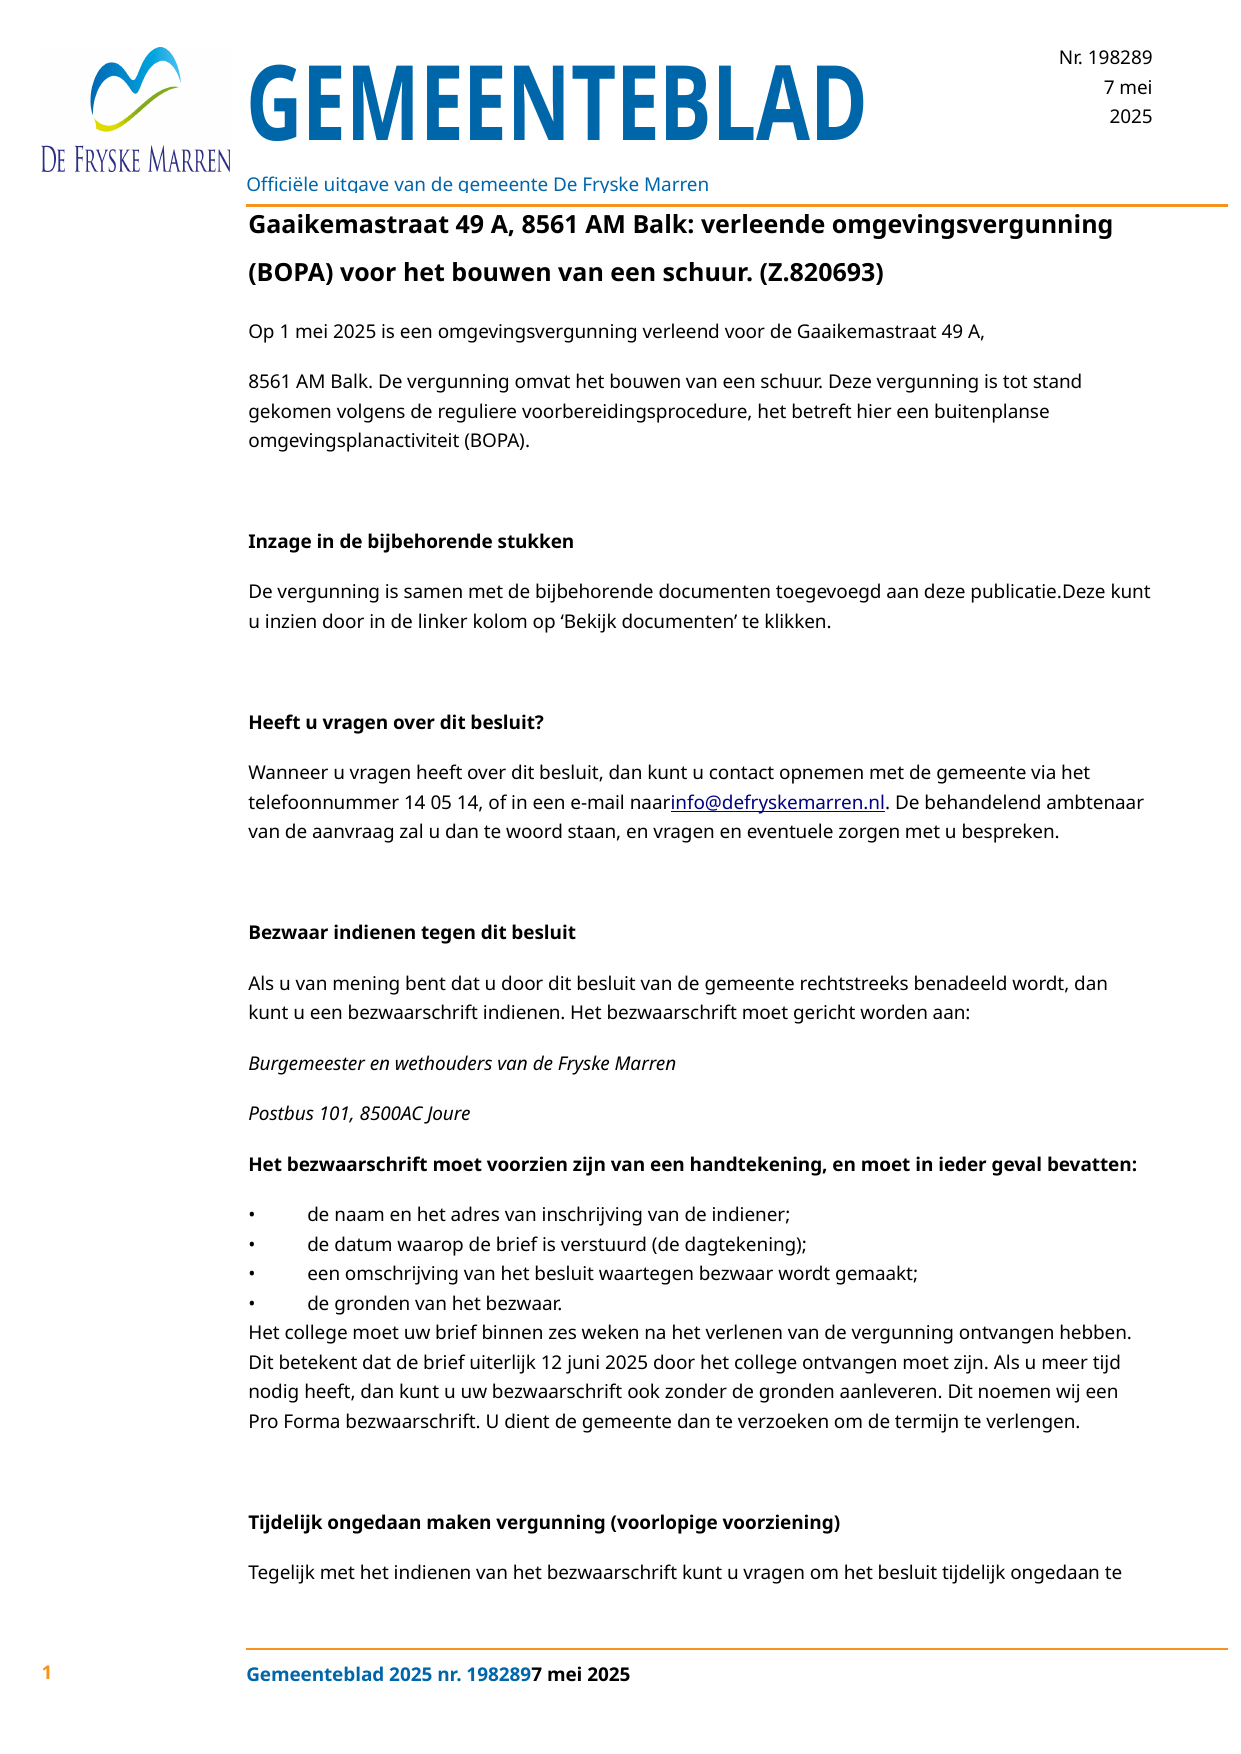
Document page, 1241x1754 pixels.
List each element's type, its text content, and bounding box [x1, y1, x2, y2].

text Op 1 mei 2025 is een omgevingsvergunning verleend voor de Gaaikemastraat 49 A, [248, 318, 1152, 344]
text Tegelijk met het indienen van het bezwaarschrift kunt u vragen om het besluit tijdelijk ongedaan te [248, 1559, 1152, 1585]
text Burgemeester en wethouders van de Fryske Marren [248, 1050, 1152, 1076]
text Als u van mening bent dat u door dit besluit van de gemeente rechtstreeks benadeeld wordt, dan kunt u een bezwaarschrift indienen. Het bezwaarschrift moet gericht worden aan: [248, 970, 1152, 1025]
text De vergunning is samen met de bijbehorende documenten toegevoegd aan deze publicatie.Deze kunt u inzien door in de linker kolom op ‘Bekijk documenten’ te klikken. [248, 579, 1152, 634]
list de datum waarop de brief is verstuurd (de dagtekening); [248, 1231, 1152, 1257]
picture [41, 47, 231, 172]
text Tijdelijk ongedaan maken vergunning (voorlopige voorziening) [248, 1509, 1152, 1535]
text Inzage in de bijbehorende stukken [248, 528, 1152, 554]
list de naam en het adres van inschrijving van de indiener; [248, 1201, 1152, 1227]
text Bezwaar indienen tegen dit besluit [248, 919, 1152, 945]
text Het bezwaarschrift moet voorzien zijn van een handtekening, en moet in ieder geval bevatten: [248, 1151, 1152, 1177]
list een omschrijving van het besluit waartegen bezwaar wordt gemaakt; [248, 1260, 1152, 1286]
text Wanneer u vragen heeft over dit besluit, dan kunt u contact opnemen met de gemeente via het telefoonnummer 14 05 14, of in een e-mail naarinfo@defryskemarren.nl. De behandelend ambtenaar van de aanvraag zal u dan te woord staan, en vragen en eventuele zorgen met u bespreken. [248, 759, 1152, 844]
text Gaaikemastraat 49 A, 8561 AM Balk: verleende omgevingsvergunning (BOPA) voor het bouwen van een schuur. (Z.820693) [248, 207, 1152, 288]
text Heeft u vragen over dit besluit? [248, 709, 1152, 735]
text Postbus 101, 8500AC Joure [248, 1100, 1152, 1126]
text Het college moet uw brief binnen zes weken na het verlenen van de vergunning ontvangen hebben. Dit betekent dat de brief uiterlijk 12 juni 2025 door het college ontvangen moet zijn. Als u meer tijd nodig heeft, dan kunt u uw bezwaarschrift ook zonder de gronden aanleveren. Dit noemen wij een Pro Forma bezwaarschrift. U dient de gemeente dan te verzoeken om de termijn te verlengen. [248, 1319, 1152, 1434]
text 8561 AM Balk. De vergunning omvat het bouwen van een schuur. Deze vergunning is tot stand gekomen volgens de reguliere voorbereidingsprocedure, het betreft hier een buitenplanse omgevingsplanactiviteit (BOPA). [248, 368, 1152, 453]
list de gronden van het bezwaar. [248, 1290, 1152, 1316]
